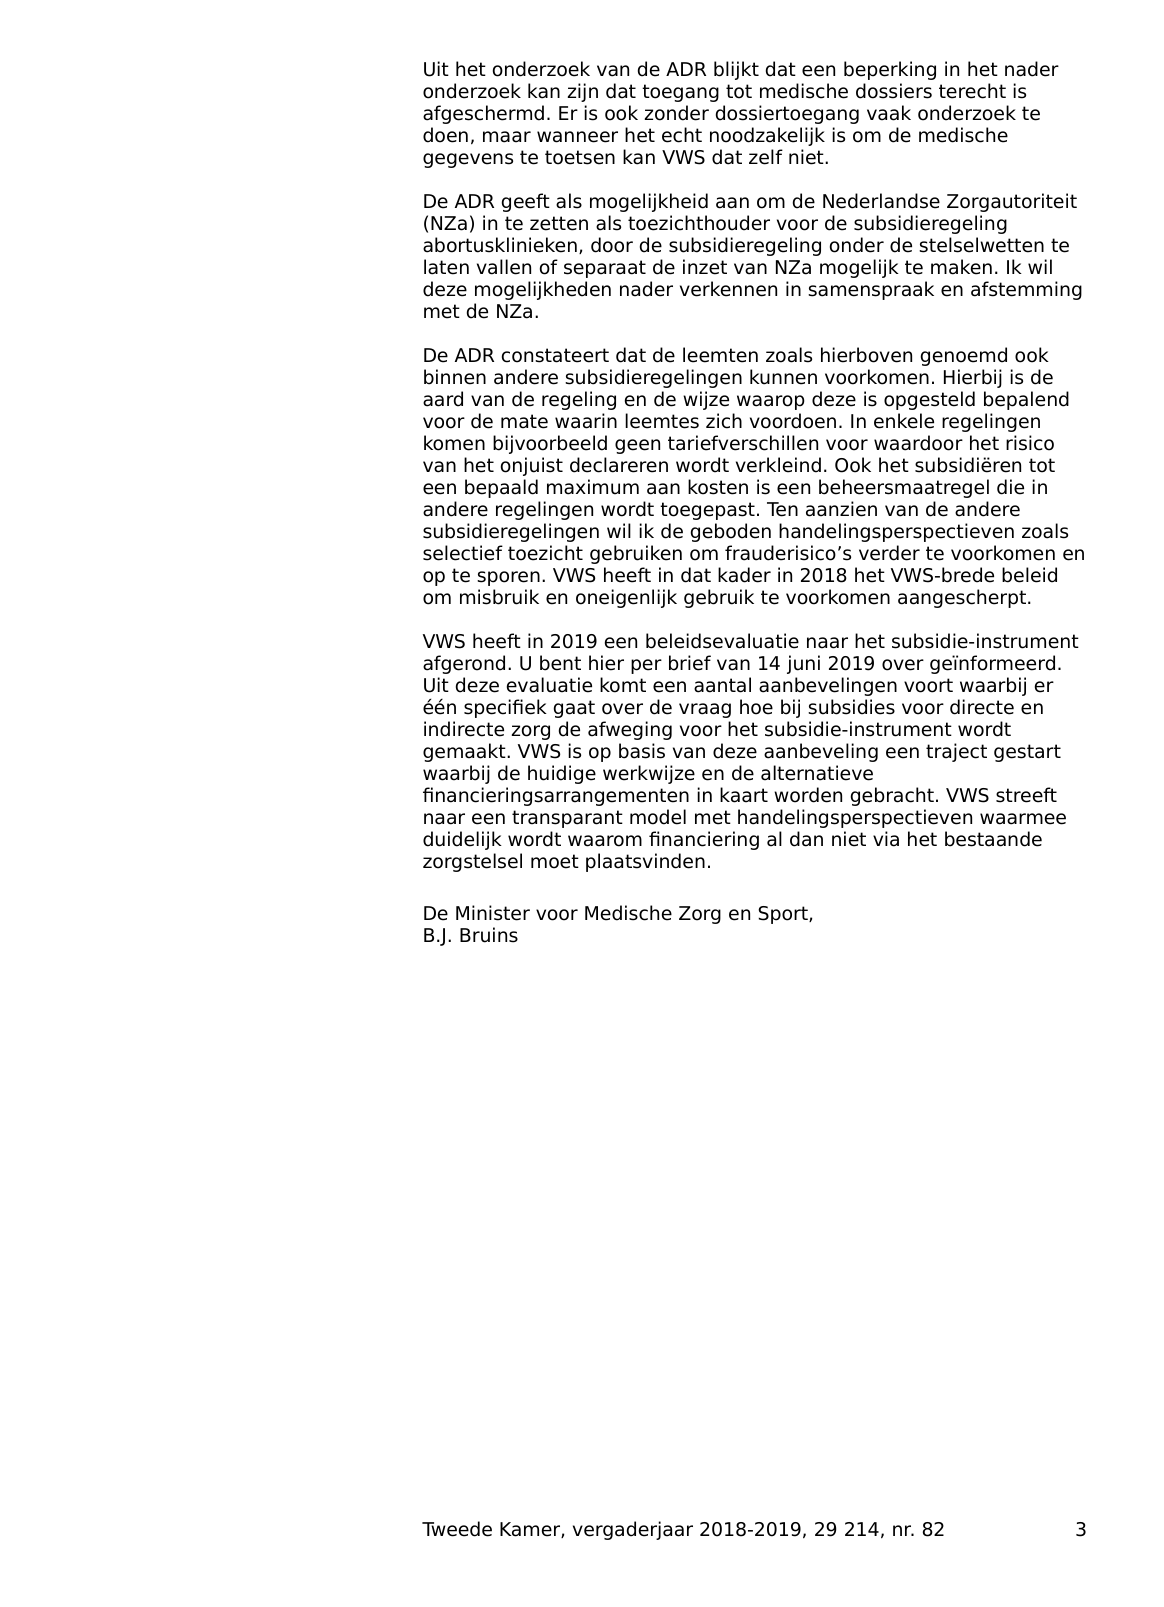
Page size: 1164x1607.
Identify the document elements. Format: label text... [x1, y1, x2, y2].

text De ADR constateert dat de leemten zoals hierboven genoemd ook binnen andere subsidieregelingen kunnen voorkomen. Hierbij is de aard van de regeling en de wijze waarop deze is opgesteld bepalend voor de mate waarin leemtes zich voordoen. In enkele regelingen komen bijvoorbeeld geen tariefverschillen voor waardoor het risico van het onjuist declareren wordt verkleind. Ook het subsidiëren tot een bepaald maximum aan kosten is een beheersmaatregel die in andere regelingen wordt toegepast. Ten aanzien van de andere subsidieregelingen wil ik de geboden handelingsperspectieven zoals selectief toezicht gebruiken om frauderisico’s verder te voorkomen en op te sporen. VWS heeft in dat kader in 2018 het VWS-brede beleid om misbruik en oneigenlijk gebruik te voorkomen aangescherpt. [422, 345, 1087, 609]
text Uit het onderzoek van de ADR blijkt dat een beperking in het nader onderzoek kan zijn dat toegang tot medische dossiers terecht is afgeschermd. Er is ook zonder dossiertoegang vaak onderzoek te doen, maar wanneer het echt noodzakelijk is om de medische gegevens te toetsen kan VWS dat zelf niet. [422, 59, 1087, 169]
text De ADR geeft als mogelijkheid aan om de Nederlandse Zorgautoriteit (NZa) in te zetten als toezichthouder voor de subsidieregeling abortusklinieken, door de subsidieregeling onder de stelselwetten te laten vallen of separaat de inzet van NZa mogelijk te maken. Ik wil deze mogelijkheden nader verkennen in samenspraak en afstemming met de NZa. [422, 191, 1087, 323]
text VWS heeft in 2019 een beleidsevaluatie naar het subsidie-instrument afgerond. U bent hier per brief van 14 juni 2019 over geïnformeerd. Uit deze evaluatie komt een aantal aanbevelingen voort waarbij er één specifiek gaat over de vraag hoe bij subsidies voor directe en indirecte zorg de afweging voor het subsidie-instrument wordt gemaakt. VWS is op basis van deze aanbeveling een traject gestart waarbij de huidige werkwijze en de alternatieve financieringsarrangementen in kaart worden gebracht. VWS streeft naar een transparant model met handelingsperspectieven waarmee duidelijk wordt waarom financiering al dan niet via het bestaande zorgstelsel moet plaatsvinden. [422, 631, 1087, 873]
text De Minister voor Medische Zorg en Sport, B.J. Bruins [422, 903, 1087, 947]
